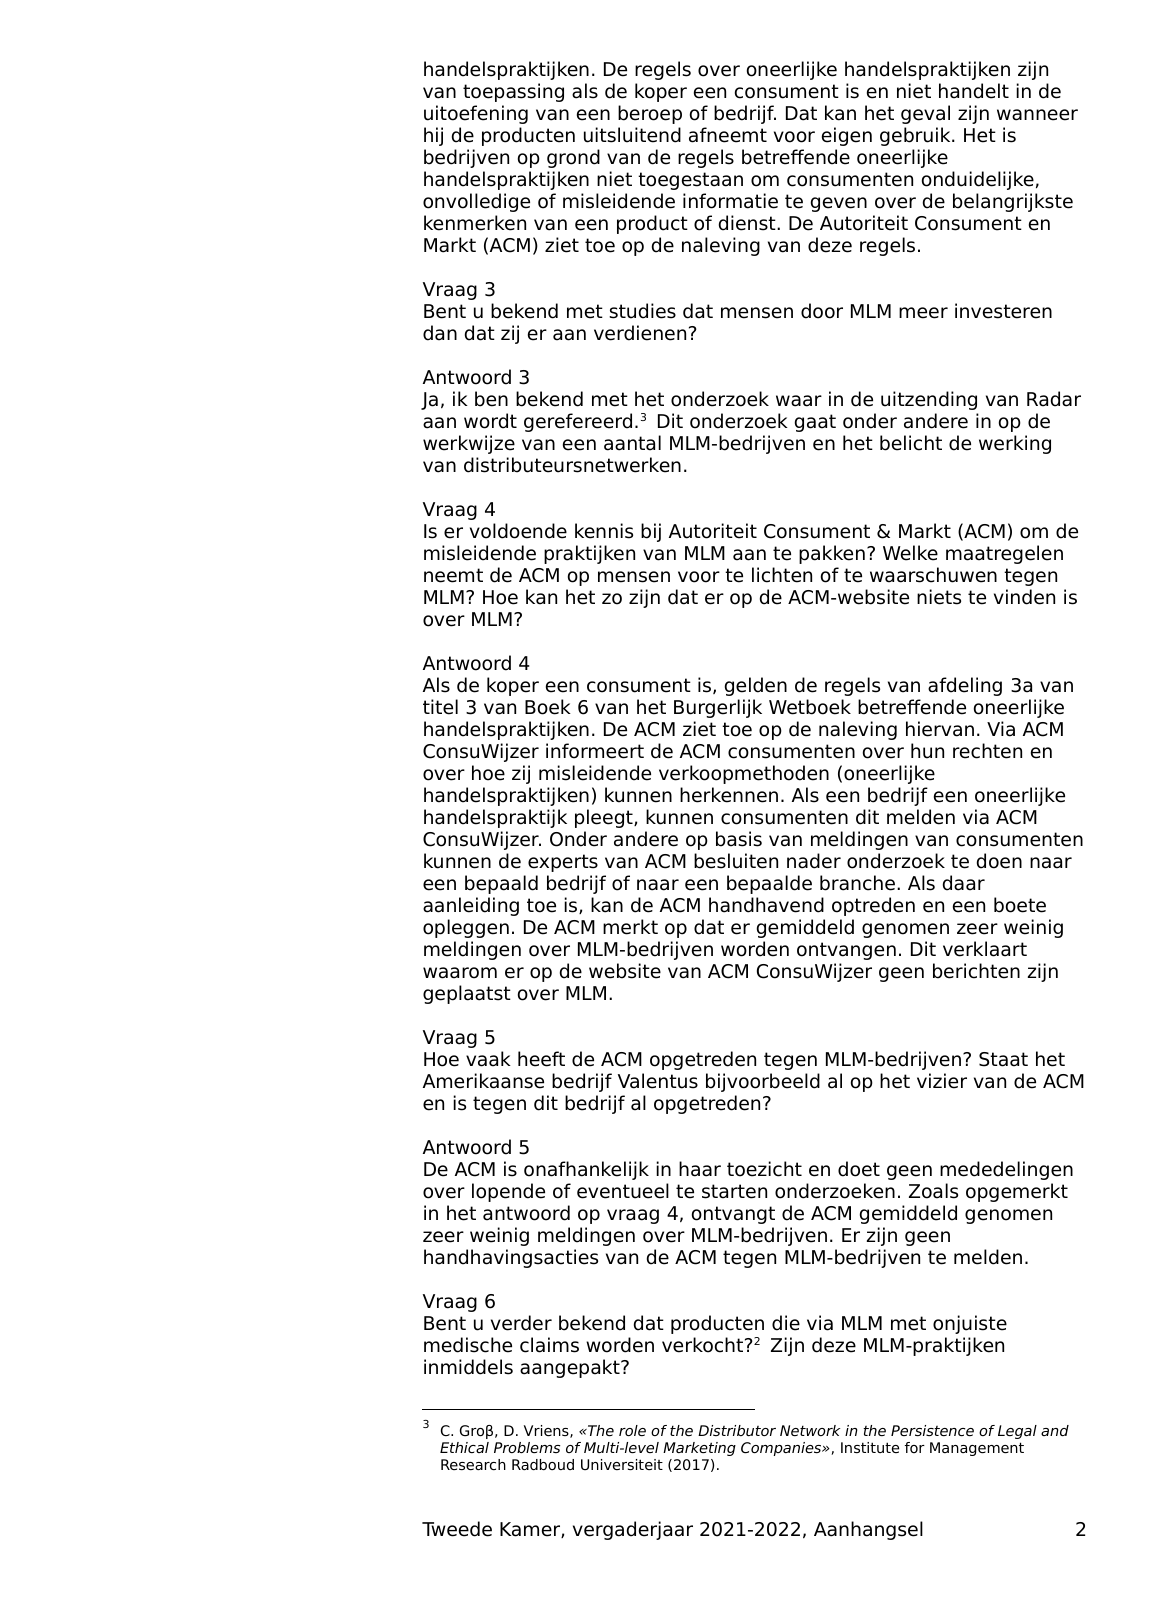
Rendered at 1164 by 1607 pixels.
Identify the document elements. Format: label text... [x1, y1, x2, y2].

text Antwoord 3 [422, 367, 1087, 389]
text Is er voldoende kennis bij Autoriteit Consument & Markt (ACM) om de misleidende praktijken van MLM aan te pakken? Welke maatregelen neemt de ACM op mensen voor te lichten of te waarschuwen tegen MLM? Hoe kan het zo zijn dat er op de ACM-website niets te vinden is over MLM? [422, 521, 1087, 631]
text Als de koper een consument is, gelden de regels van afdeling 3a van titel 3 van Boek 6 van het Burgerlijk Wetboek betreffende oneerlijke handelspraktijken. De ACM ziet toe op de naleving hiervan. Via ACM ConsuWijzer informeert de ACM consumenten over hun rechten en over hoe zij misleidende verkoopmethoden (oneerlijke handelspraktijken) kunnen herkennen. Als een bedrijf een oneerlijke handelspraktijk pleegt, kunnen consumenten dit melden via ACM ConsuWijzer. Onder andere op basis van meldingen van consumenten kunnen de experts van ACM besluiten nader onderzoek te doen naar een bepaald bedrijf of naar een bepaalde branche. Als daar aanleiding toe is, kan de ACM handhavend optreden en een boete opleggen. De ACM merkt op dat er gemiddeld genomen zeer weinig meldingen over MLM-bedrijven worden ontvangen. Dit verklaart waarom er op de website van ACM ConsuWijzer geen berichten zijn geplaatst over MLM. [422, 675, 1087, 1005]
text Antwoord 4 [422, 653, 1087, 675]
text Vraag 6 [422, 1291, 1087, 1313]
text De ACM is onafhankelijk in haar toezicht en doet geen mededelingen over lopende of eventueel te starten onderzoeken. Zoals opgemerkt in het antwoord op vraag 4, ontvangt de ACM gemiddeld genomen zeer weinig meldingen over MLM-bedrijven. Er zijn geen handhavingsacties van de ACM tegen MLM-bedrijven te melden. [422, 1159, 1087, 1269]
text Vraag 4 [422, 499, 1087, 521]
text Hoe vaak heeft de ACM opgetreden tegen MLM-bedrijven? Staat het Amerikaanse bedrijf Valentus bijvoorbeeld al op het vizier van de ACM en is tegen dit bedrijf al opgetreden? [422, 1049, 1087, 1115]
text Bent u bekend met studies dat mensen door MLM meer investeren dan dat zij er aan verdienen? [422, 301, 1087, 345]
text Bent u verder bekend dat producten die via MLM met onjuiste medische claims worden verkocht? Zijn deze MLM-praktijken inmiddels aangepakt? [422, 1313, 1087, 1379]
text Antwoord 5 [422, 1137, 1087, 1159]
text C. Groβ, D. Vriens, «The role of the Distributor Network in the Persistence of Legal and Ethical Problems of Multi-level Marketing Companies», Institute for Management Research Radboud Universiteit (2017). [422, 1418, 1087, 1474]
text handelspraktijken. De regels over oneerlijke handelspraktijken zijn van toepassing als de koper een consument is en niet handelt in de uitoefening van een beroep of bedrijf. Dat kan het geval zijn wanneer hij de producten uitsluitend afneemt voor eigen gebruik. Het is bedrijven op grond van de regels betreffende oneerlijke handelspraktijken niet toegestaan om consumenten onduidelijke, onvolledige of misleidende informatie te geven over de belangrijkste kenmerken van een product of dienst. De Autoriteit Consument en Markt (ACM) ziet toe op de naleving van deze regels. [422, 59, 1087, 257]
text Ja, ik ben bekend met het onderzoek waar in de uitzending van Radar aan wordt gerefereerd. Dit onderzoek gaat onder andere in op de werkwijze van een aantal MLM-bedrijven en het belicht de werking van distributeursnetwerken. [422, 389, 1087, 477]
text Vraag 3 [422, 279, 1087, 301]
text Vraag 5 [422, 1027, 1087, 1049]
